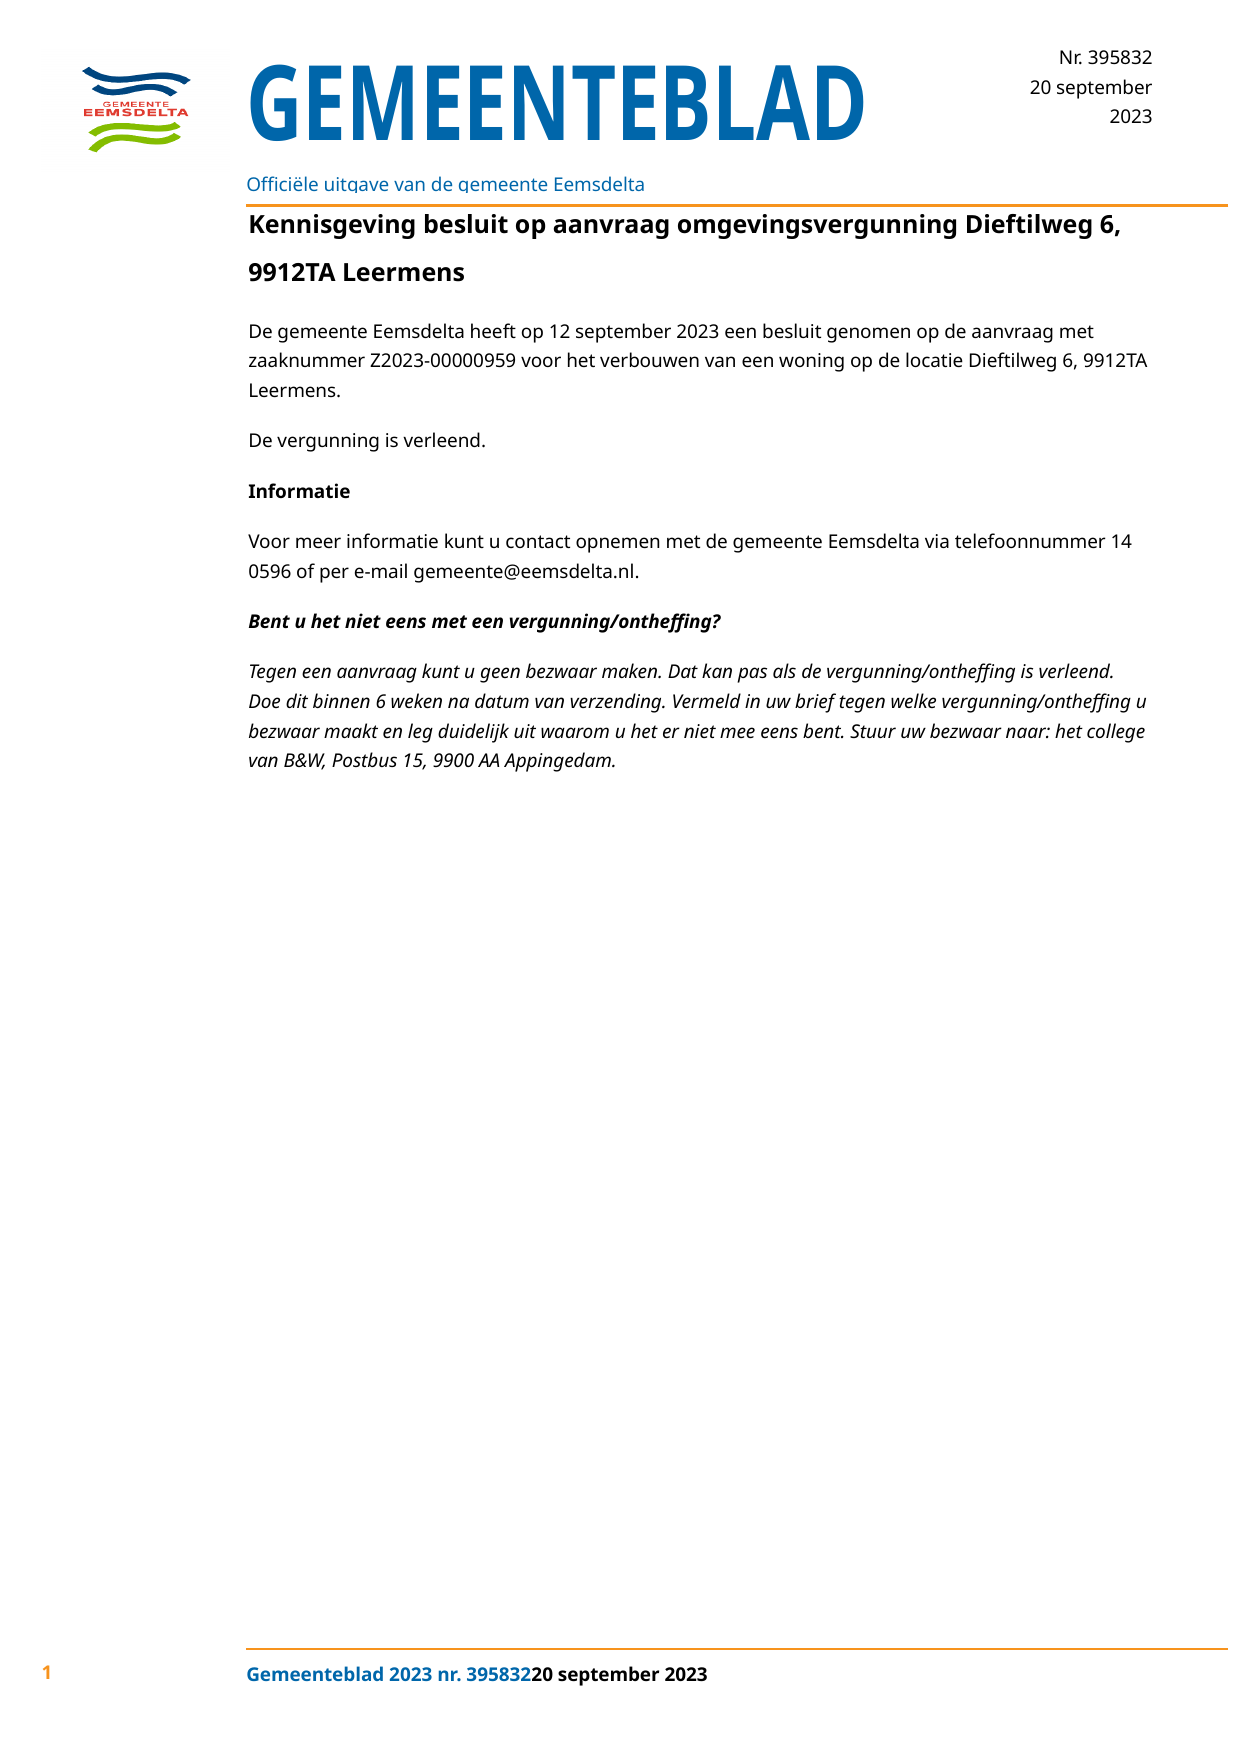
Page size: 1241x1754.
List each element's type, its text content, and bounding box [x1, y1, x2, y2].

text Informatie [248, 478, 1152, 504]
picture [41, 47, 231, 172]
text Voor meer informatie kunt u contact opnemen met de gemeente Eemsdelta via telefoonnummer 14 0596 of per e-mail gemeente@eemsdelta.nl. [248, 528, 1152, 584]
text Bent u het niet eens met een vergunning/ontheffing? [248, 608, 1152, 634]
text De gemeente Eemsdelta heeft op 12 september 2023 een besluit genomen op de aanvraag met zaaknummer Z2023-00000959 voor het verbouwen van een woning op de locatie Dieftilweg 6, 9912TA Leermens. [248, 318, 1152, 403]
text Kennisgeving besluit op aanvraag omgevingsvergunning Dieftilweg 6, 9912TA Leermens [248, 207, 1152, 288]
text De vergunning is verleend. [248, 427, 1152, 453]
text Tegen een aanvraag kunt u geen bezwaar maken. Dat kan pas als de vergunning/ontheffing is verleend. Doe dit binnen 6 weken na datum van verzending. Vermeld in uw brief tegen welke vergunning/ontheffing u bezwaar maakt en leg duidelijk uit waarom u het er niet mee eens bent. Stuur uw bezwaar naar: het college van B&W, Postbus 15, 9900 AA Appingedam. [248, 659, 1152, 773]
